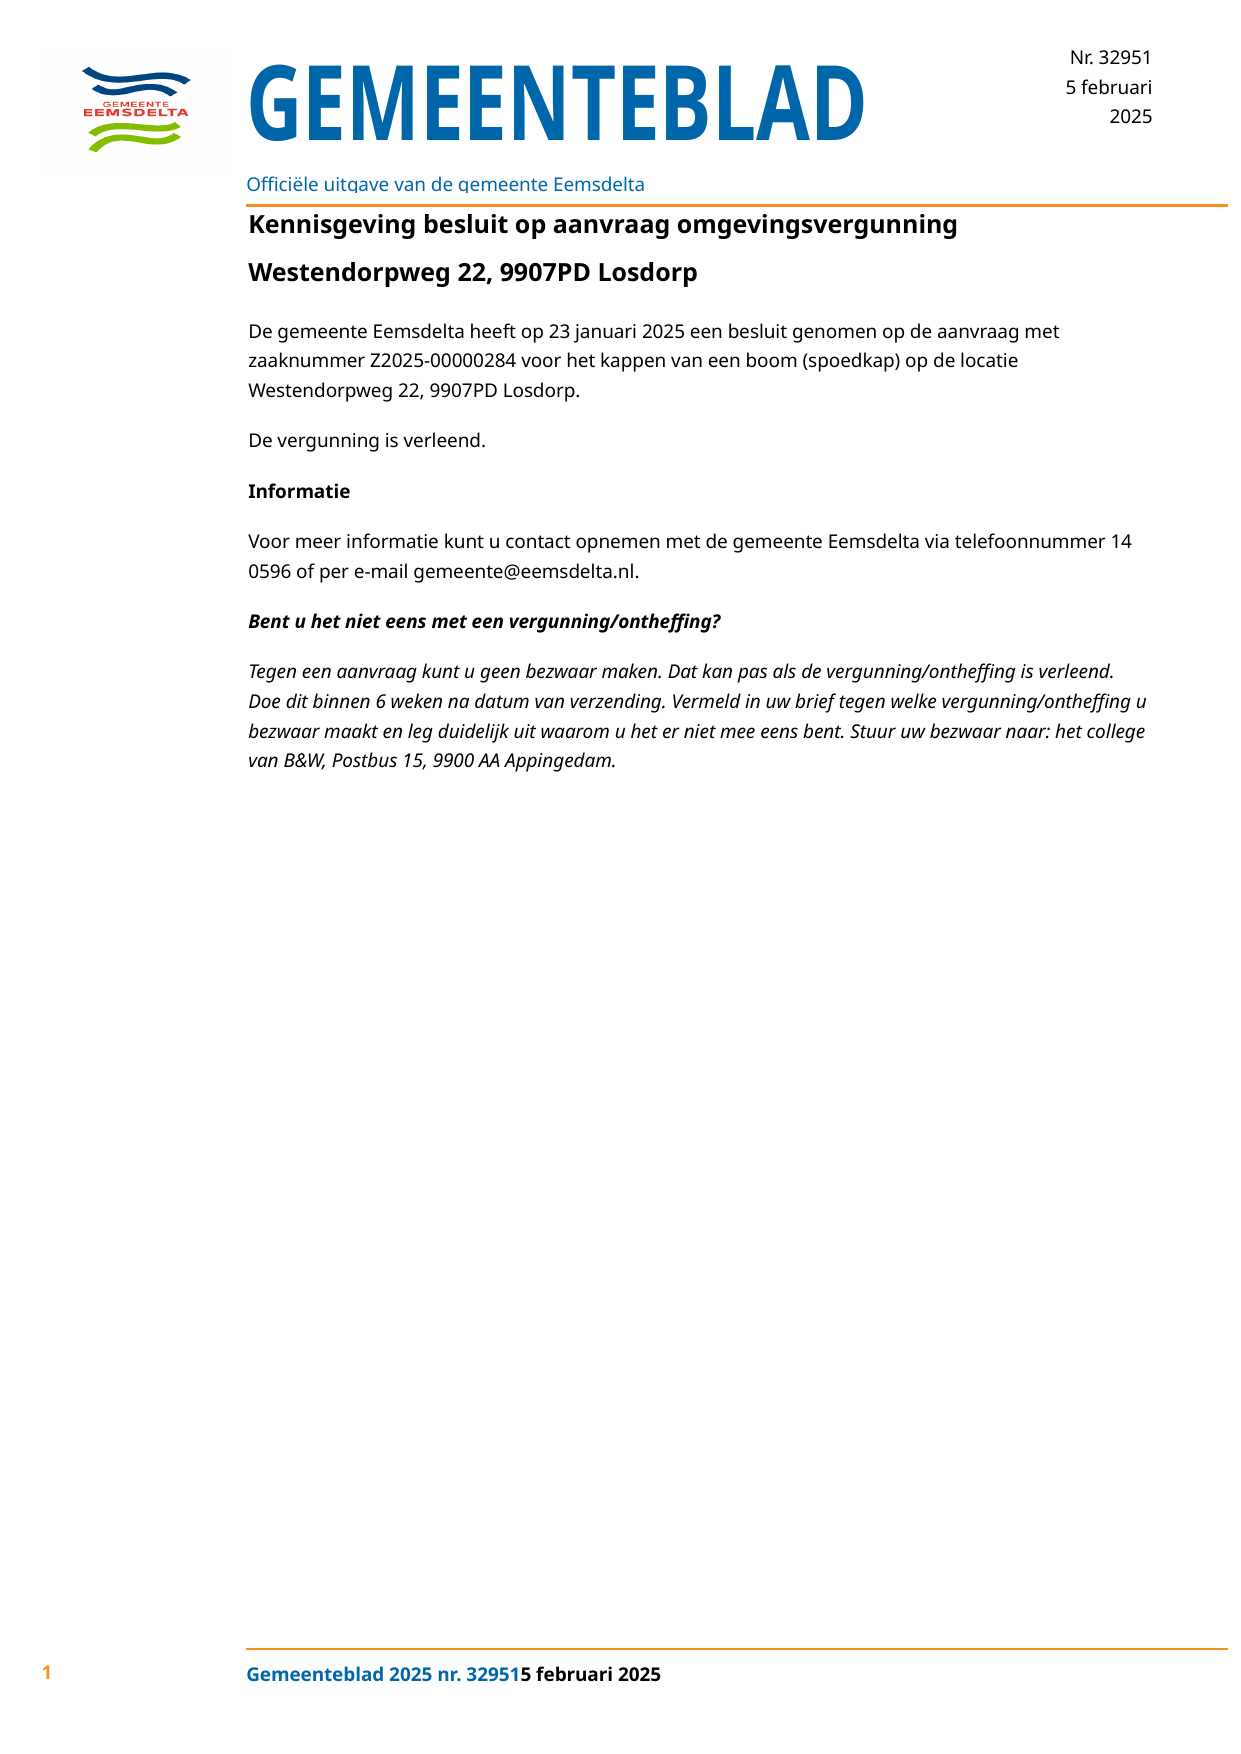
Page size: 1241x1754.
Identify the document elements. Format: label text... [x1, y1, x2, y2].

text De vergunning is verleend. [248, 427, 1152, 453]
text Kennisgeving besluit op aanvraag omgevingsvergunning Westendorpweg 22, 9907PD Losdorp [248, 207, 1152, 288]
text De gemeente Eemsdelta heeft op 23 januari 2025 een besluit genomen op de aanvraag met zaaknummer Z2025-00000284 voor het kappen van een boom (spoedkap) op de locatie Westendorpweg 22, 9907PD Losdorp. [248, 318, 1152, 403]
text Informatie [248, 478, 1152, 504]
text Tegen een aanvraag kunt u geen bezwaar maken. Dat kan pas als de vergunning/ontheffing is verleend. Doe dit binnen 6 weken na datum van verzending. Vermeld in uw brief tegen welke vergunning/ontheffing u bezwaar maakt en leg duidelijk uit waarom u het er niet mee eens bent. Stuur uw bezwaar naar: het college van B&W, Postbus 15, 9900 AA Appingedam. [248, 659, 1152, 773]
text Bent u het niet eens met een vergunning/ontheffing? [248, 608, 1152, 634]
text Voor meer informatie kunt u contact opnemen met de gemeente Eemsdelta via telefoonnummer 14 0596 of per e-mail gemeente@eemsdelta.nl. [248, 528, 1152, 584]
picture [41, 47, 231, 172]
